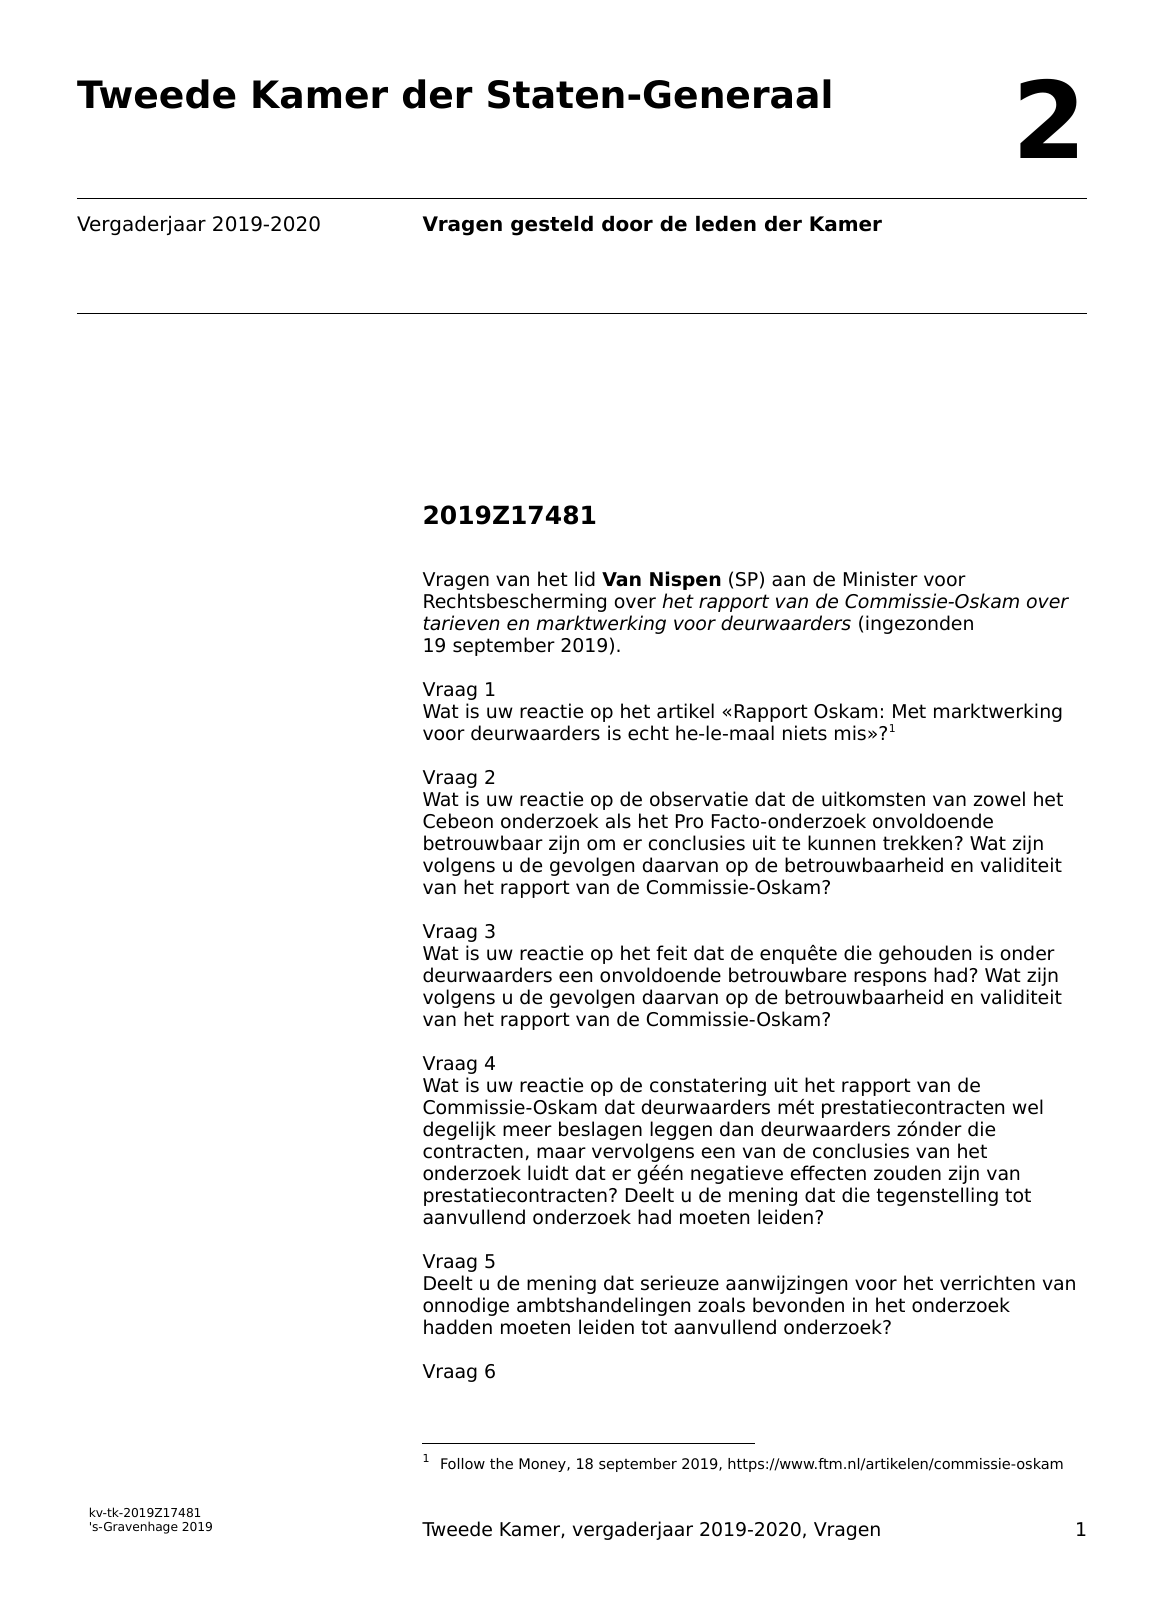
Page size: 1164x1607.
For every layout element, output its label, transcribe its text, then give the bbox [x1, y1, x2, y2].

table_cell Vragen gesteld door de leden der Kamer [422, 199, 1087, 313]
table_header Tweede Kamer der Staten-Generaal [77, 59, 886, 198]
table_cell Vergaderjaar 2019-2020 [77, 199, 422, 313]
text Vragen van het lid Van Nispen (SP) aan de Minister voor Rechtsbescherming over het rapport van de Commissie-Oskam over tarieven en marktwerking voor deurwaarders (ingezonden 19 september 2019). [422, 569, 1087, 657]
text Vraag 4 [422, 1053, 1087, 1075]
text Vraag 2 [422, 767, 1087, 789]
text 's-Gravenhage 2019 [88, 1520, 323, 1534]
text kv-tk-2019Z17481 [88, 1506, 323, 1520]
text Wat is uw reactie op de observatie dat de uitkomsten van zowel het Cebeon onderzoek als het Pro Facto-onderzoek onvoldoende betrouwbaar zijn om er conclusies uit te kunnen trekken? Wat zijn volgens u de gevolgen daarvan op de betrouwbaarheid en validiteit van het rapport van de Commissie-Oskam? [422, 789, 1087, 899]
text 2019Z17481 [422, 501, 1087, 531]
text Vraag 1 [422, 679, 1087, 701]
text Deelt u de mening dat serieuze aanwijzingen voor het verrichten van onnodige ambtshandelingen zoals bevonden in het onderzoek hadden moeten leiden tot aanvullend onderzoek? [422, 1273, 1087, 1339]
text Wat is uw reactie op het feit dat de enquête die gehouden is onder deurwaarders een onvoldoende betrouwbare respons had? Wat zijn volgens u de gevolgen daarvan op de betrouwbaarheid en validiteit van het rapport van de Commissie-Oskam? [422, 943, 1087, 1031]
table_header 2 [886, 59, 1087, 198]
text Vraag 3 [422, 921, 1087, 943]
text Wat is uw reactie op de constatering uit het rapport van de Commissie-Oskam dat deurwaarders mét prestatiecontracten wel degelijk meer beslagen leggen dan deurwaarders zónder die contracten, maar vervolgens een van de conclusies van het onderzoek luidt dat er géén negatieve effecten zouden zijn van prestatiecontracten? Deelt u de mening dat die tegenstelling tot aanvullend onderzoek had moeten leiden? [422, 1075, 1087, 1229]
text Wat is uw reactie op het artikel «Rapport Oskam: Met marktwerking voor deurwaarders is echt he-le-maal niets mis»? [422, 701, 1087, 745]
text Follow the Money, 18 september 2019, https://www.ftm.nl/artikelen/commissie-oskam [422, 1452, 1087, 1474]
text Vraag 5 [422, 1251, 1087, 1273]
text Vraag 6 [422, 1361, 1087, 1383]
